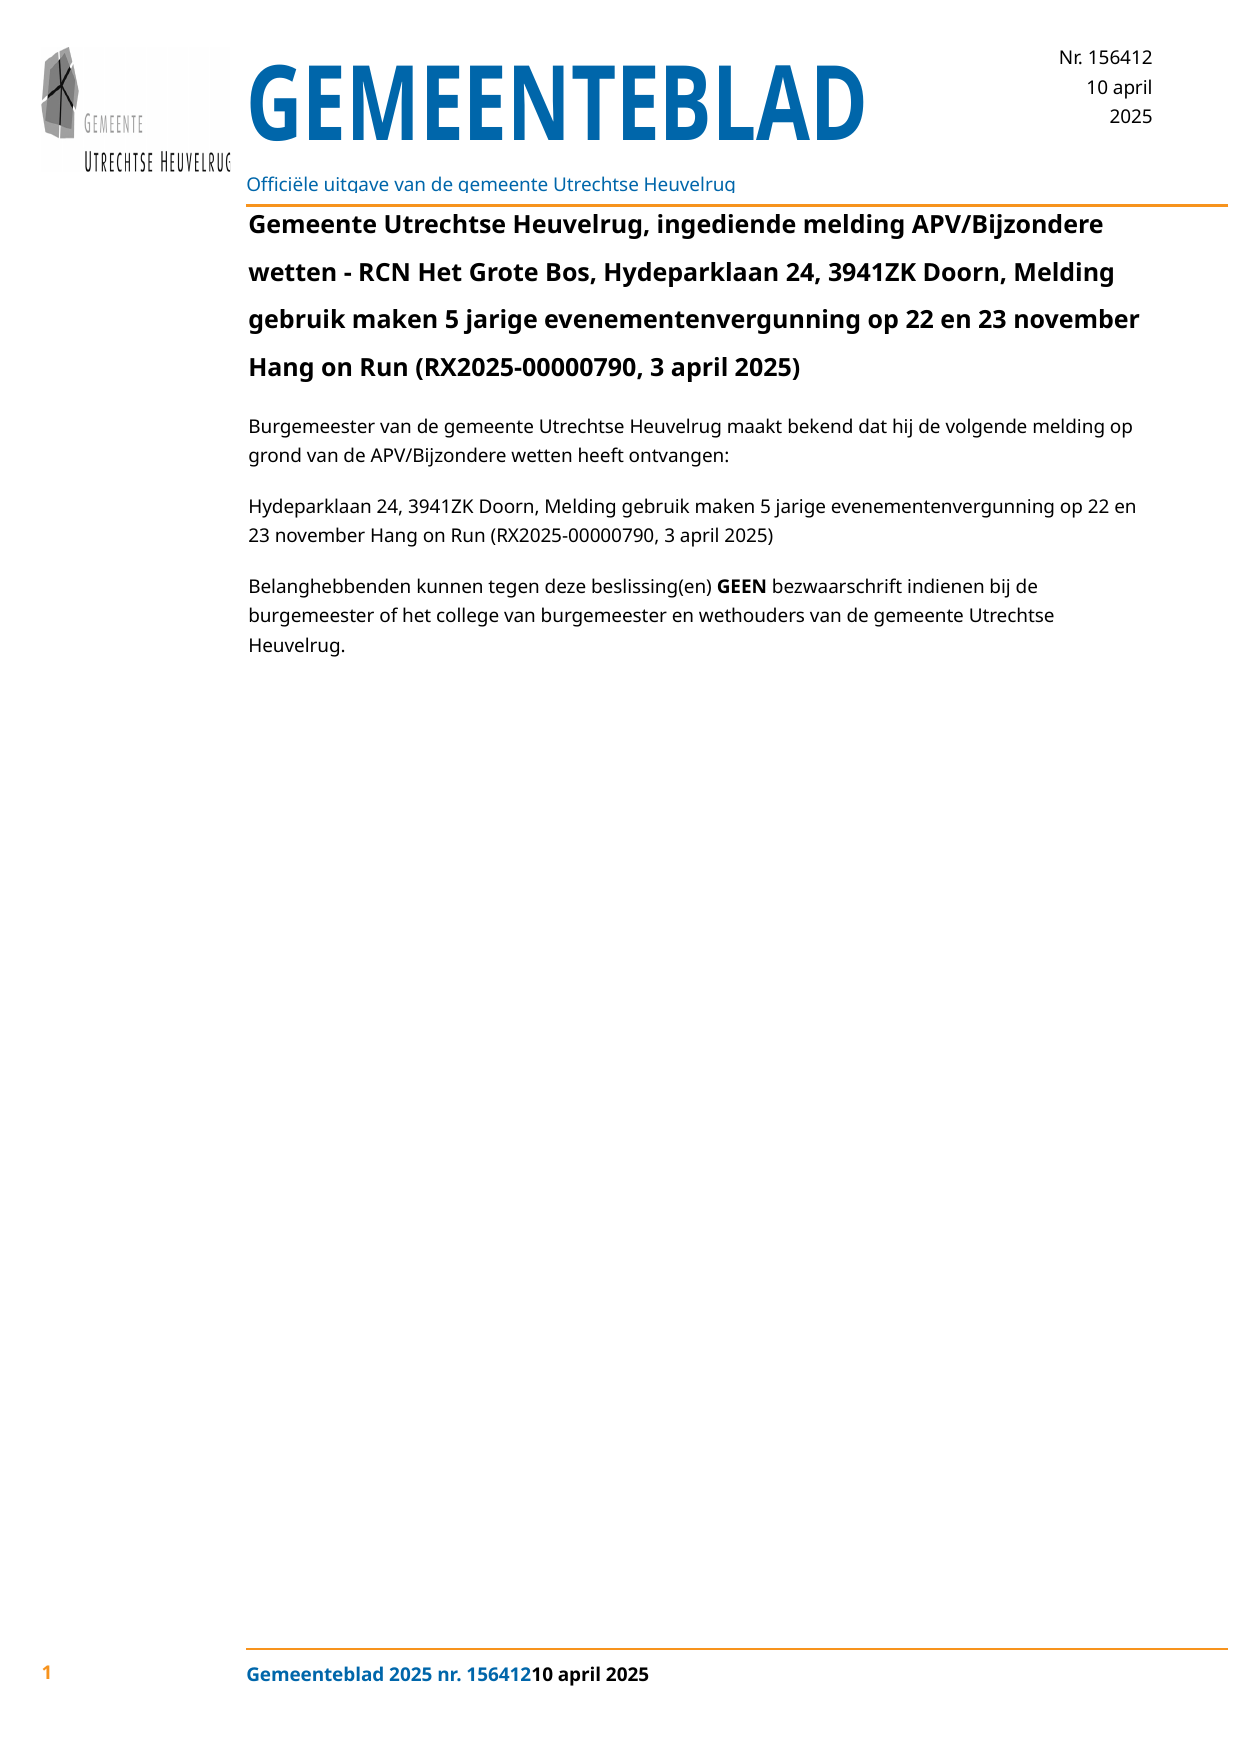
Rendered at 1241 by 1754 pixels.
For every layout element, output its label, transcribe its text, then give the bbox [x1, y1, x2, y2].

text Gemeente Utrechtse Heuvelrug, ingediende melding APV/Bijzondere wetten - RCN Het Grote Bos, Hydeparklaan 24, 3941ZK Doorn, Melding gebruik maken 5 jarige evenementenvergunning op 22 en 23 november Hang on Run (RX2025-00000790, 3 april 2025) [248, 207, 1152, 384]
text Belanghebbenden kunnen tegen deze beslissing(en) GEEN bezwaarschrift indienen bij de burgemeester of het college van burgemeester en wethouders van de gemeente Utrechtse Heuvelrug. [248, 573, 1152, 658]
picture [41, 47, 231, 172]
text Burgemeester van de gemeente Utrechtse Heuvelrug maakt bekend dat hij de volgende melding op grond van de APV/Bijzondere wetten heeft ontvangen: [248, 413, 1152, 468]
text Hydeparklaan 24, 3941ZK Doorn, Melding gebruik maken 5 jarige evenementenvergunning op 22 en 23 november Hang on Run (RX2025-00000790, 3 april 2025) [248, 493, 1152, 548]
